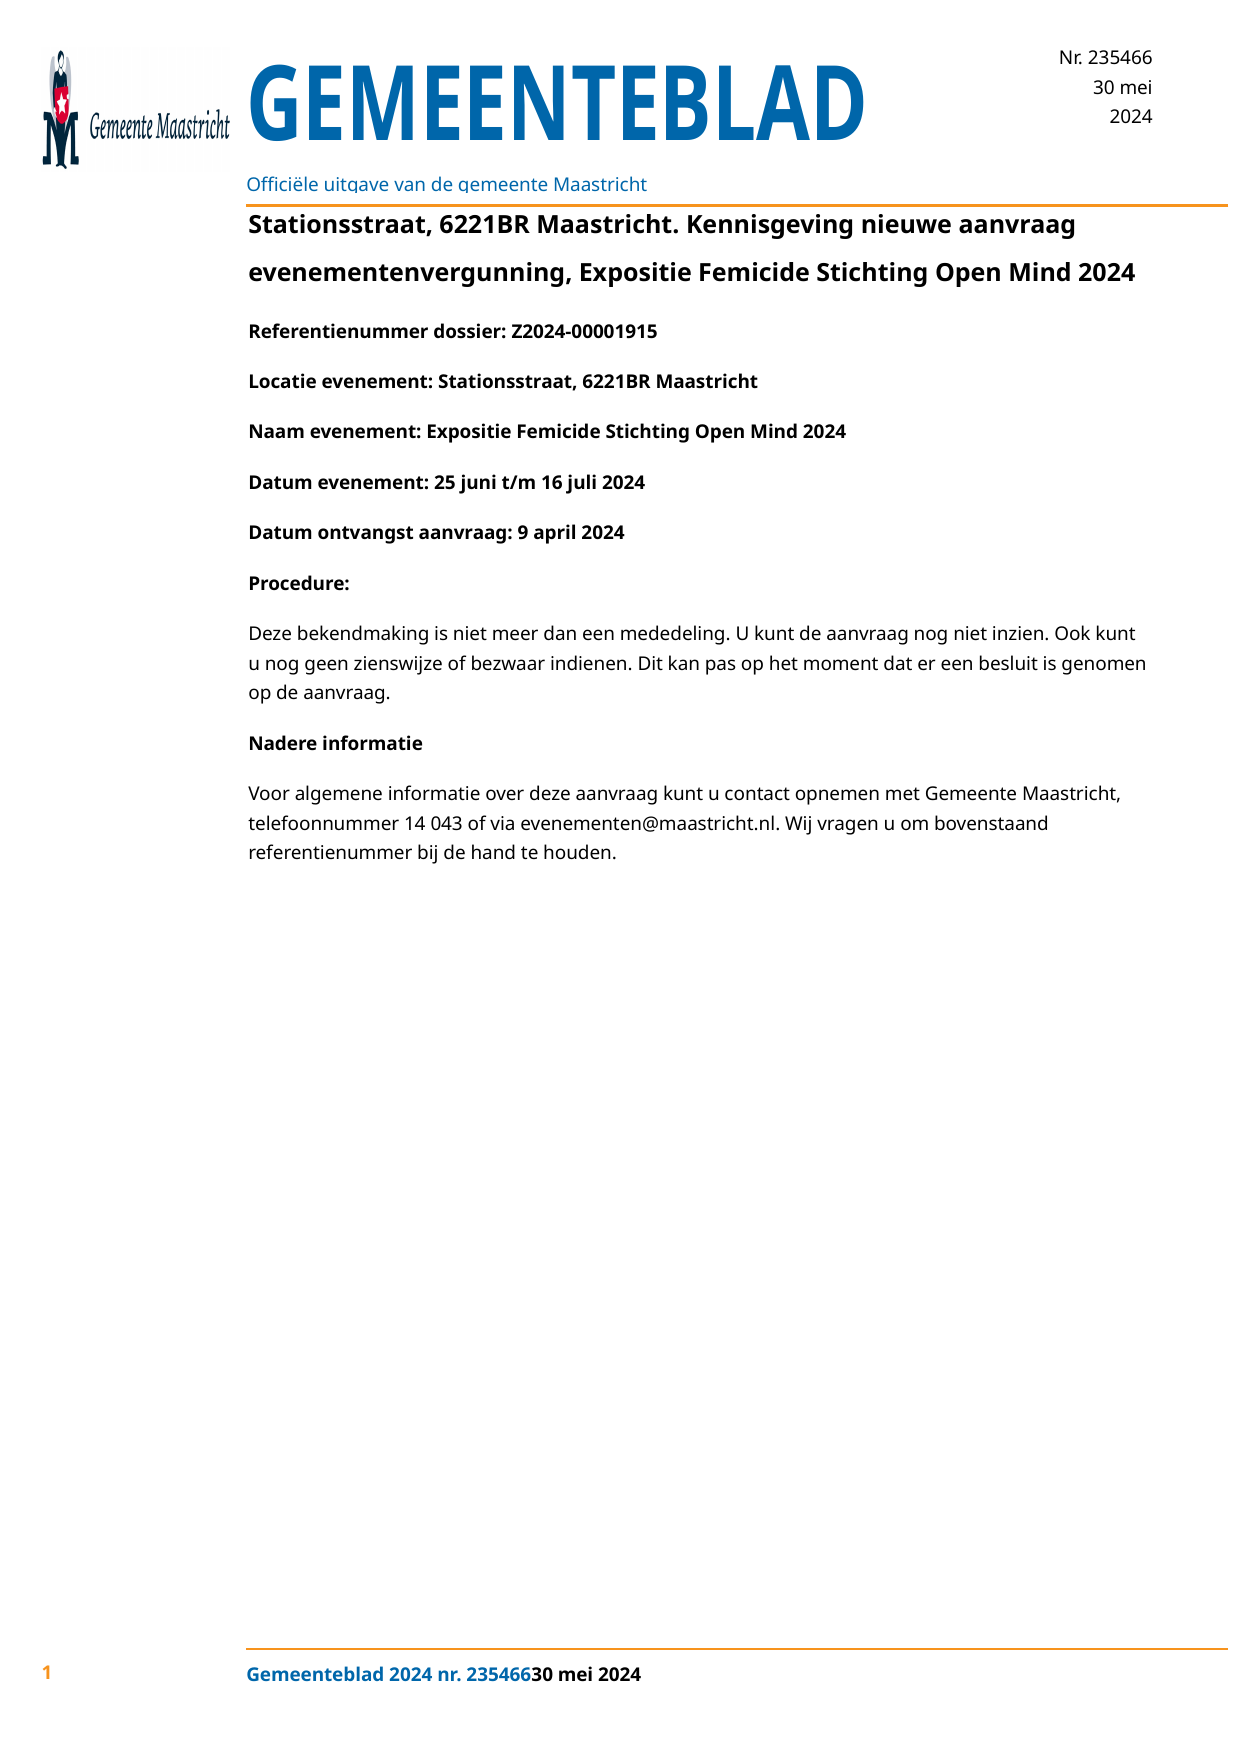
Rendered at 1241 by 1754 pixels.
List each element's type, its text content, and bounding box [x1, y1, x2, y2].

picture [41, 47, 231, 172]
text Referentienummer dossier: Z2024-00001915 [248, 318, 1152, 344]
text Naam evenement: Expositie Femicide Stichting Open Mind 2024 [248, 419, 1152, 444]
text Datum ontvangst aanvraag: 9 april 2024 [248, 519, 1152, 545]
text Deze bekendmaking is niet meer dan een mededeling. U kunt de aanvraag nog niet inzien. Ook kunt u nog geen zienswijze of bezwaar indienen. Dit kan pas op het moment dat er een besluit is genomen op de aanvraag. [248, 620, 1152, 705]
text Stationsstraat, 6221BR Maastricht. Kennisgeving nieuwe aanvraag evenementenvergunning, Expositie Femicide Stichting Open Mind 2024 [248, 207, 1152, 288]
text Datum evenement: 25 juni t/m 16 juli 2024 [248, 469, 1152, 495]
text Procedure: [248, 570, 1152, 596]
text Voor algemene informatie over deze aanvraag kunt u contact opnemen met Gemeente Maastricht, telefoonnummer 14 043 of via evenementen@maastricht.nl. Wij vragen u om bovenstaand referentienummer bij de hand te houden. [248, 780, 1152, 865]
text Nadere informatie [248, 730, 1152, 756]
text Locatie evenement: Stationsstraat, 6221BR Maastricht [248, 368, 1152, 394]
